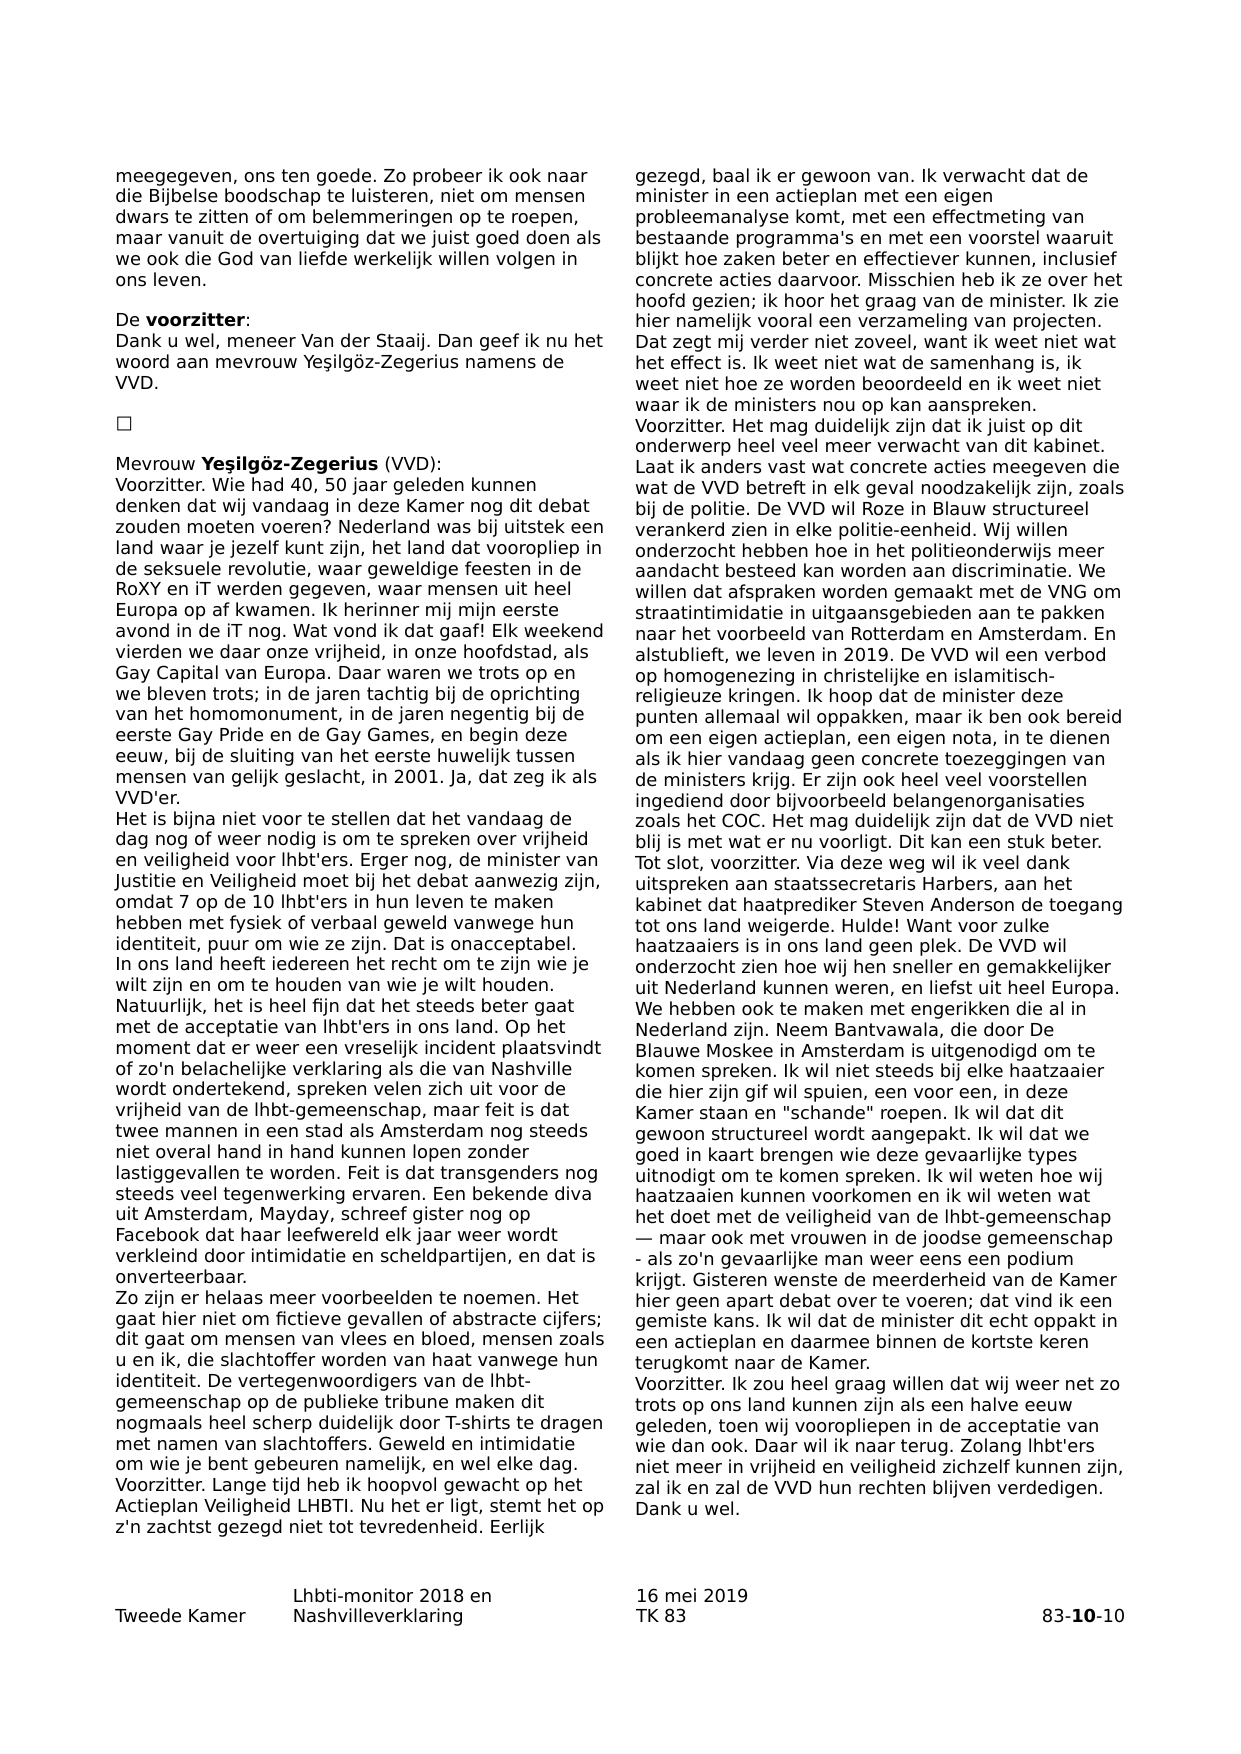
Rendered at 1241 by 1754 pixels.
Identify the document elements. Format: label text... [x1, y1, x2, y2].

text Voorzitter. Ik zou heel graag willen dat wij weer net zo trots op ons land kunnen zijn als een halve eeuw geleden, toen wij vooropliepen in de acceptatie van wie dan ook. Daar wil ik naar terug. Zolang lhbt'ers niet meer in vrijheid en veiligheid zichzelf kunnen zijn, zal ik en zal de VVD hun rechten blijven verdedigen. [635, 1374, 1125, 1499]
text In ons land heeft iedereen het recht om te zijn wie je wilt zijn en om te houden van wie je wilt houden. Natuurlijk, het is heel fijn dat het steeds beter gaat met de acceptatie van lhbt'ers in ons land. Op het moment dat er weer een vreselijk incident plaatsvindt of zo'n belachelijke verklaring als die van Nashville wordt ondertekend, spreken velen zich uit voor de vrijheid van de lhbt-gemeenschap, maar feit is dat twee mannen in een stad als Amsterdam nog steeds niet overal hand in hand kunnen lopen zonder lastiggevallen te worden. Feit is dat transgenders nog steeds veel tegenwerking ervaren. Een bekende diva uit Amsterdam, Mayday, schreef gister nog op Facebook dat haar leefwereld elk jaar weer wordt verkleind door intimidatie en scheldpartijen, en dat is onverteerbaar. [115, 954, 605, 1287]
text Mevrouw Yeşilgöz-Zegerius (VVD): [115, 454, 605, 475]
text Dank u wel. [635, 1499, 1125, 1519]
text Tot slot, voorzitter. Via deze weg wil ik veel dank uitspreken aan staatssecretaris Harbers, aan het kabinet dat haatprediker Steven Anderson de toegang tot ons land weigerde. Hulde! Want voor zulke haatzaaiers is in ons land geen plek. De VVD wil onderzocht zien hoe wij hen sneller en gemakkelijker uit Nederland kunnen weren, en liefst uit heel Europa. We hebben ook te maken met engerikken die al in Nederland zijn. Neem Bantvawala, die door De Blauwe Moskee in Amsterdam is uitgenodigd om te komen spreken. Ik wil niet steeds bij elke haatzaaier die hier zijn gif wil spuien, een voor een, in deze Kamer staan en "schande" roepen. Ik wil dat dit gewoon structureel wordt aangepakt. Ik wil dat we goed in kaart brengen wie deze gevaarlijke types uitnodigt om te komen spreken. Ik wil weten hoe wij haatzaaien kunnen voorkomen en ik wil weten wat het doet met de veiligheid van de lhbt-gemeenschap — maar ook met vrouwen in de joodse gemeenschap - als zo'n gevaarlijke man weer eens een podium krijgt. Gisteren wenste de meerderheid van de Kamer hier geen apart debat over te voeren; dat vind ik een gemiste kans. Ik wil dat de minister dit echt oppakt in een actieplan en daarmee binnen de kortste keren terugkomt naar de Kamer. [635, 853, 1125, 1374]
text Voorzitter. Lange tijd heb ik hoopvol gewacht op het Actieplan Veiligheid LHBTI. Nu het er ligt, stemt het op z'n zachtst gezegd niet tot tevredenheid. Eerlijk [115, 1475, 605, 1537]
text meegegeven, ons ten goede. Zo probeer ik ook naar die Bijbelse boodschap te luisteren, niet om mensen dwars te zitten of om belemmeringen op te roepen, maar vanuit de overtuiging dat we juist goed doen als we ook die God van liefde werkelijk willen volgen in ons leven. [115, 165, 605, 290]
text Dank u wel, meneer Van der Staaij. Dan geef ik nu het woord aan mevrouw Yeşilgöz-Zegerius namens de VVD. [115, 331, 605, 393]
text De voorzitter: [115, 310, 605, 331]
text ⬜ [115, 413, 605, 434]
text Het is bijna niet voor te stellen dat het vandaag de dag nog of weer nodig is om te spreken over vrijheid en veiligheid voor lhbt'ers. Erger nog, de minister van Justitie en Veiligheid moet bij het debat aanwezig zijn, omdat 7 op de 10 lhbt'ers in hun leven te maken hebben met fysiek of verbaal geweld vanwege hun identiteit, puur om wie ze zijn. Dat is onacceptabel. [115, 808, 605, 954]
text Voorzitter. Het mag duidelijk zijn dat ik juist op dit onderwerp heel veel meer verwacht van dit kabinet. Laat ik anders vast wat concrete acties meegeven die wat de VVD betreft in elk geval noodzakelijk zijn, zoals bij de politie. De VVD wil Roze in Blauw structureel verankerd zien in elke politie-eenheid. Wij willen onderzocht hebben hoe in het politieonderwijs meer aandacht besteed kan worden aan discriminatie. We willen dat afspraken worden gemaakt met de VNG om straatintimidatie in uitgaansgebieden aan te pakken naar het voorbeeld van Rotterdam en Amsterdam. En alstublieft, we leven in 2019. De VVD wil een verbod op homogenezing in christelijke en islamitisch-religieuze kringen. Ik hoop dat de minister deze punten allemaal wil oppakken, maar ik ben ook bereid om een eigen actieplan, een eigen nota, in te dienen als ik hier vandaag geen concrete toezeggingen van de ministers krijg. Er zijn ook heel veel voorstellen ingediend door bijvoorbeeld belangenorganisaties zoals het COC. Het mag duidelijk zijn dat de VVD niet blij is met wat er nu voorligt. Dit kan een stuk beter. [635, 415, 1125, 853]
text Zo zijn er helaas meer voorbeelden te noemen. Het gaat hier niet om fictieve gevallen of abstracte cijfers; dit gaat om mensen van vlees en bloed, mensen zoals u en ik, die slachtoffer worden van haat vanwege hun identiteit. De vertegenwoordigers van de lhbt-gemeenschap op de publieke tribune maken dit nogmaals heel scherp duidelijk door T-shirts te dragen met namen van slachtoffers. Geweld en intimidatie om wie je bent gebeuren namelijk, en wel elke dag. [115, 1287, 605, 1475]
text gezegd, baal ik er gewoon van. Ik verwacht dat de minister in een actieplan met een eigen probleemanalyse komt, met een effectmeting van bestaande programma's en met een voorstel waaruit blijkt hoe zaken beter en effectiever kunnen, inclusief concrete acties daarvoor. Misschien heb ik ze over het hoofd gezien; ik hoor het graag van de minister. Ik zie hier namelijk vooral een verzameling van projecten. Dat zegt mij verder niet zoveel, want ik weet niet wat het effect is. Ik weet niet wat de samenhang is, ik weet niet hoe ze worden beoordeeld en ik weet niet waar ik de ministers nou op kan aanspreken. [635, 165, 1125, 415]
text Voorzitter. Wie had 40, 50 jaar geleden kunnen denken dat wij vandaag in deze Kamer nog dit debat zouden moeten voeren? Nederland was bij uitstek een land waar je jezelf kunt zijn, het land dat vooropliep in de seksuele revolutie, waar geweldige feesten in de RoXY en iT werden gegeven, waar mensen uit heel Europa op af kwamen. Ik herinner mij mijn eerste avond in de iT nog. Wat vond ik dat gaaf! Elk weekend vierden we daar onze vrijheid, in onze hoofdstad, als Gay Capital van Europa. Daar waren we trots op en we bleven trots; in de jaren tachtig bij de oprichting van het homomonument, in de jaren negentig bij de eerste Gay Pride en de Gay Games, en begin deze eeuw, bij de sluiting van het eerste huwelijk tussen mensen van gelijk geslacht, in 2001. Ja, dat zeg ik als VVD'er. [115, 475, 605, 808]
